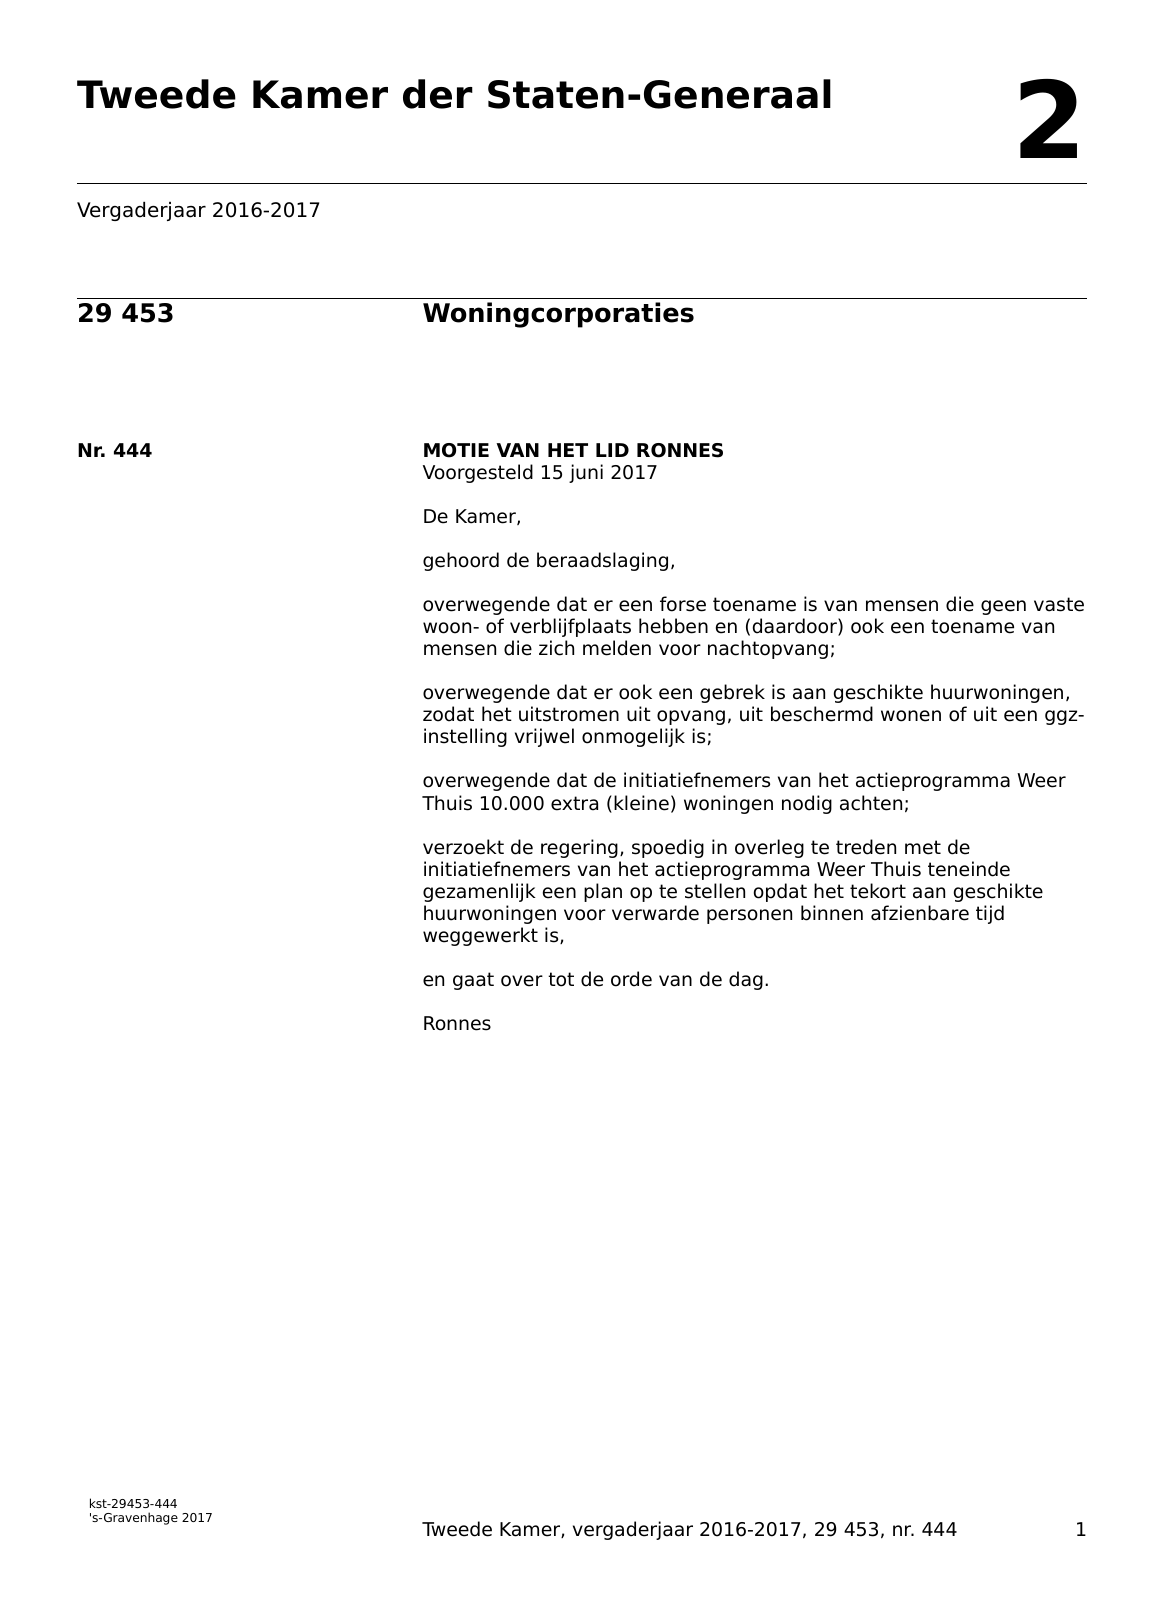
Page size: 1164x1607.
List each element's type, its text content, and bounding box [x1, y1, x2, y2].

table_cell Vergaderjaar 2016-2017 [77, 184, 1087, 298]
text Ronnes [422, 1013, 1087, 1035]
text overwegende dat er een forse toename is van mensen die geen vaste woon- of verblijfplaats hebben en (daardoor) ook een toename van mensen die zich melden voor nachtopvang; [422, 594, 1087, 660]
text gehoord de beraadslaging, [422, 550, 1087, 572]
text De Kamer, [422, 506, 1087, 528]
subtitle 29 453 Woningcorporaties [77, 299, 1087, 329]
text verzoekt de regering, spoedig in overleg te treden met de initiatiefnemers van het actieprogramma Weer Thuis teneinde gezamenlijk een plan op te stellen opdat het tekort aan geschikte huurwoningen voor verwarde personen binnen afzienbare tijd weggewerkt is, [422, 837, 1087, 946]
subtitle Nr. 444 MOTIE VAN HET LID RONNES [77, 440, 1087, 462]
table_header Tweede Kamer der Staten-Generaal [77, 59, 886, 183]
text kst-29453-444 [88, 1497, 323, 1511]
text Voorgesteld 15 juni 2017 [422, 462, 1087, 484]
text 's-Gravenhage 2017 [88, 1511, 323, 1525]
text overwegende dat er ook een gebrek is aan geschikte huurwoningen, zodat het uitstromen uit opvang, uit beschermd wonen of uit een ggz-instelling vrijwel onmogelijk is; [422, 682, 1087, 748]
text overwegende dat de initiatiefnemers van het actieprogramma Weer Thuis 10.000 extra (kleine) woningen nodig achten; [422, 770, 1087, 814]
text en gaat over tot de orde van de dag. [422, 969, 1087, 991]
table_header 2 [886, 59, 1087, 183]
